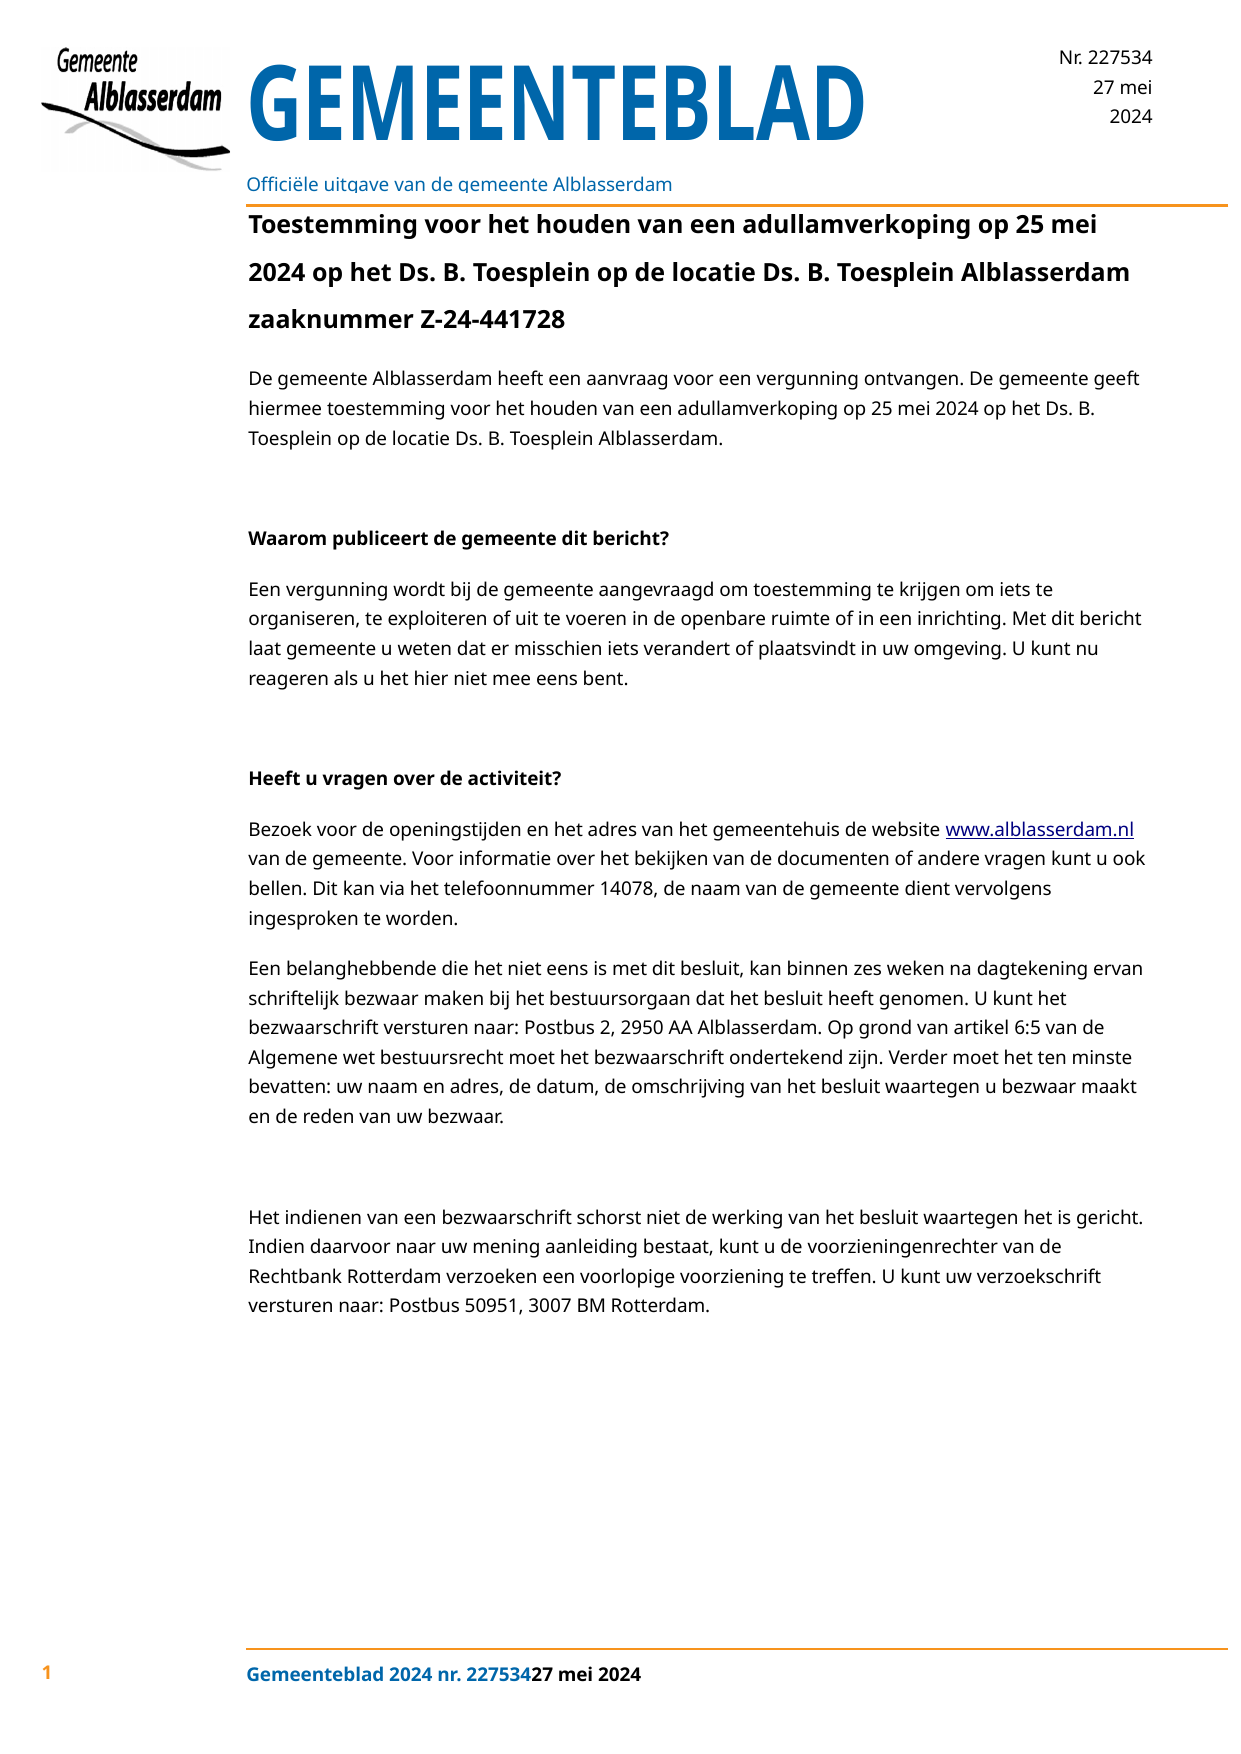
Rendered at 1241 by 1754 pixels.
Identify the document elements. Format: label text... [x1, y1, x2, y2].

picture [41, 47, 231, 172]
text Bezoek voor de openingstijden en het adres van het gemeentehuis de website www.alblasserdam.nl van de gemeente. Voor informatie over het bekijken van de documenten of andere vragen kunt u ook bellen. Dit kan via het telefoonnummer 14078, de naam van de gemeente dient vervolgens ingesproken te worden. [248, 816, 1152, 930]
text Heeft u vragen over de activiteit? [248, 766, 1152, 791]
text Waarom publiceert de gemeente dit bericht? [248, 526, 1152, 551]
text Een belanghebbende die het niet eens is met dit besluit, kan binnen zes weken na dagtekening ervan schriftelijk bezwaar maken bij het bestuursorgaan dat het besluit heeft genomen. U kunt het bezwaarschrift versturen naar: Postbus 2, 2950 AA Alblasserdam. Op grond van artikel 6:5 van de Algemene wet bestuursrecht moet het bezwaarschrift ondertekend zijn. Verder moet het ten minste bevatten: uw naam en adres, de datum, de omschrijving van het besluit waartegen u bezwaar maakt en de reden van uw bezwaar. [248, 955, 1152, 1129]
text Het indienen van een bezwaarschrift schorst niet de werking van het besluit waartegen het is gericht. Indien daarvoor naar uw mening aanleiding bestaat, kunt u de voorzieningenrechter van de Rechtbank Rotterdam verzoeken een voorlopige voorziening te treffen. U kunt uw verzoekschrift versturen naar: Postbus 50951, 3007 BM Rotterdam. [248, 1204, 1152, 1318]
text Een vergunning wordt bij de gemeente aangevraagd om toestemming te krijgen om iets te organiseren, te exploiteren of uit te voeren in de openbare ruimte of in een inrichting. Met dit bericht laat gemeente u weten dat er misschien iets verandert of plaatsvindt in uw omgeving. U kunt nu reageren als u het hier niet mee eens bent. [248, 576, 1152, 690]
text Toestemming voor het houden van een adullamverkoping op 25 mei 2024 op het Ds. B. Toesplein op de locatie Ds. B. Toesplein Alblasserdam zaaknummer Z-24-441728 [248, 207, 1152, 336]
text De gemeente Alblasserdam heeft een aanvraag voor een vergunning ontvangen. De gemeente geeft hiermee toestemming voor het houden van een adullamverkoping op 25 mei 2024 op het Ds. B. Toesplein op de locatie Ds. B. Toesplein Alblasserdam. [248, 366, 1152, 450]
